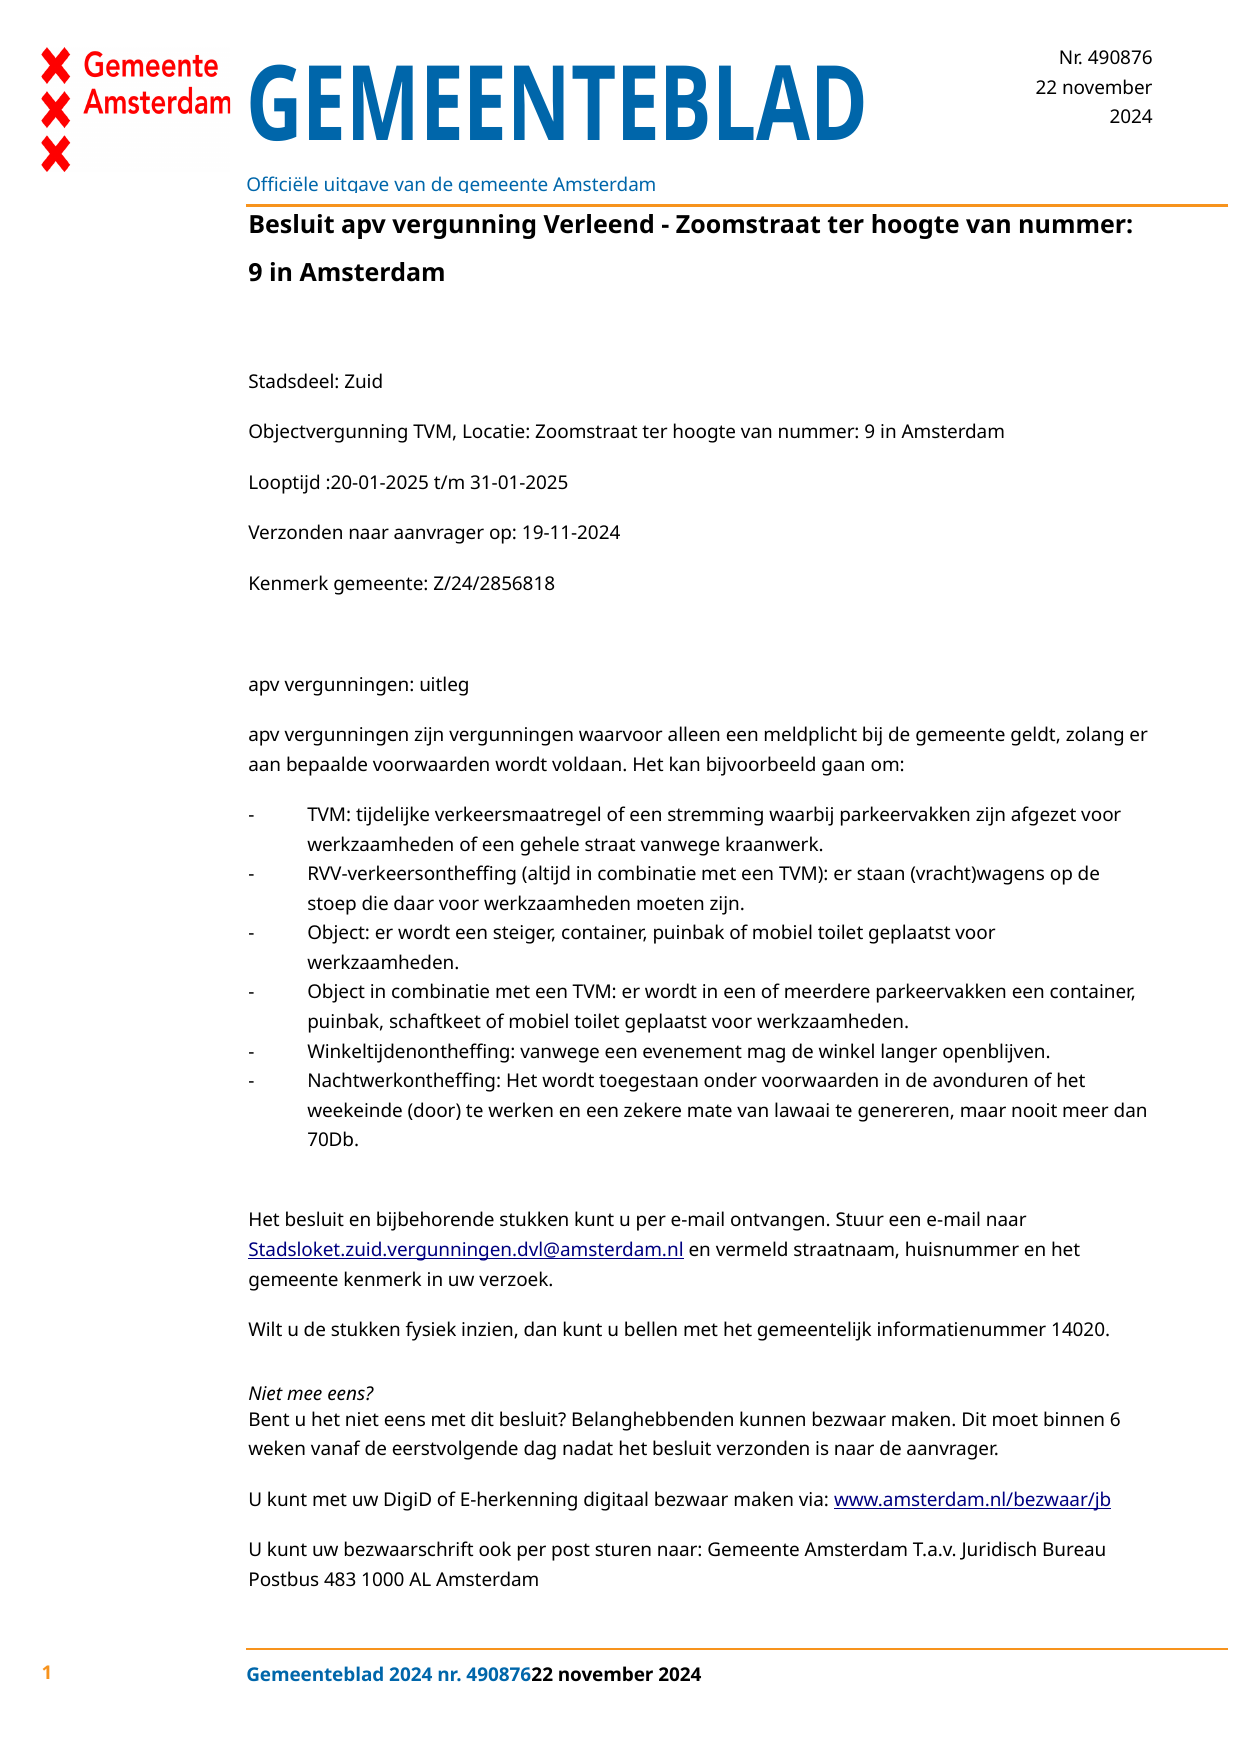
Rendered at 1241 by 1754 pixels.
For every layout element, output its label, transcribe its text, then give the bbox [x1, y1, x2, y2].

text Kenmerk gemeente: Z/24/2856818 [248, 570, 1152, 596]
text Looptijd :20-01-2025 t/m 31-01-2025 [248, 469, 1152, 495]
text Verzonden naar aanvrager op: 19-11-2024 [248, 519, 1152, 545]
text Wilt u de stukken fysiek inzien, dan kunt u bellen met het gemeentelijk informatienummer 14020. [248, 1316, 1152, 1342]
text apv vergunningen: uitleg [248, 671, 1152, 697]
text Bent u het niet eens met dit besluit? Belanghebbenden kunnen bezwaar maken. Dit moet binnen 6 weken vanaf de eerstvolgende dag nadat het besluit verzonden is naar de aanvrager. [248, 1406, 1152, 1461]
list Winkeltijdenontheffing: vanwege een evenement mag de winkel langer openblijven. [248, 1038, 1152, 1064]
text Objectvergunning TVM, Locatie: Zoomstraat ter hoogte van nummer: 9 in Amsterdam [248, 419, 1152, 444]
text apv vergunningen zijn vergunningen waarvoor alleen een meldplicht bij de gemeente geldt, zolang er aan bepaalde voorwaarden wordt voldaan. Het kan bijvoorbeeld gaan om: [248, 721, 1152, 777]
text Besluit apv vergunning Verleend - Zoomstraat ter hoogte van nummer: 9 in Amsterdam [248, 207, 1152, 288]
picture [41, 47, 231, 172]
text Niet mee eens? [248, 1380, 1152, 1406]
text Het besluit en bijbehorende stukken kunt u per e-mail ontvangen. Stuur een e-mail naar Stadsloket.zuid.vergunningen.dvl@amsterdam.nl en vermeld straatnaam, huisnummer en het gemeente kenmerk in uw verzoek. [248, 1207, 1152, 1292]
list Object: er wordt een steiger, container, puinbak of mobiel toilet geplaatst voor werkzaamheden. [248, 919, 1152, 975]
text Stadsdeel: Zuid [248, 368, 1152, 394]
text U kunt uw bezwaarschrift ook per post sturen naar: Gemeente Amsterdam T.a.v. Juridisch Bureau Postbus 483 1000 AL Amsterdam [248, 1536, 1152, 1592]
list RVV-verkeersontheffing (altijd in combinatie met een TVM): er staan (vracht)wagens op de stoep die daar voor werkzaamheden moeten zijn. [248, 860, 1152, 916]
text U kunt met uw DigiD of E-herkenning digitaal bezwaar maken via: www.amsterdam.nl/bezwaar/jb [248, 1486, 1152, 1512]
list Object in combinatie met een TVM: er wordt in een of meerdere parkeervakken een container, puinbak, schaftkeet of mobiel toilet geplaatst voor werkzaamheden. [248, 979, 1152, 1034]
list Nachtwerkontheffing: Het wordt toegestaan onder voorwaarden in de avonduren of het weekeinde (door) te werken en een zekere mate van lawaai te genereren, maar nooit meer dan 70Db. [248, 1067, 1152, 1152]
list TVM: tijdelijke verkeersmaatregel of een stremming waarbij parkeervakken zijn afgezet voor werkzaamheden of een gehele straat vanwege kraanwerk. [248, 801, 1152, 857]
